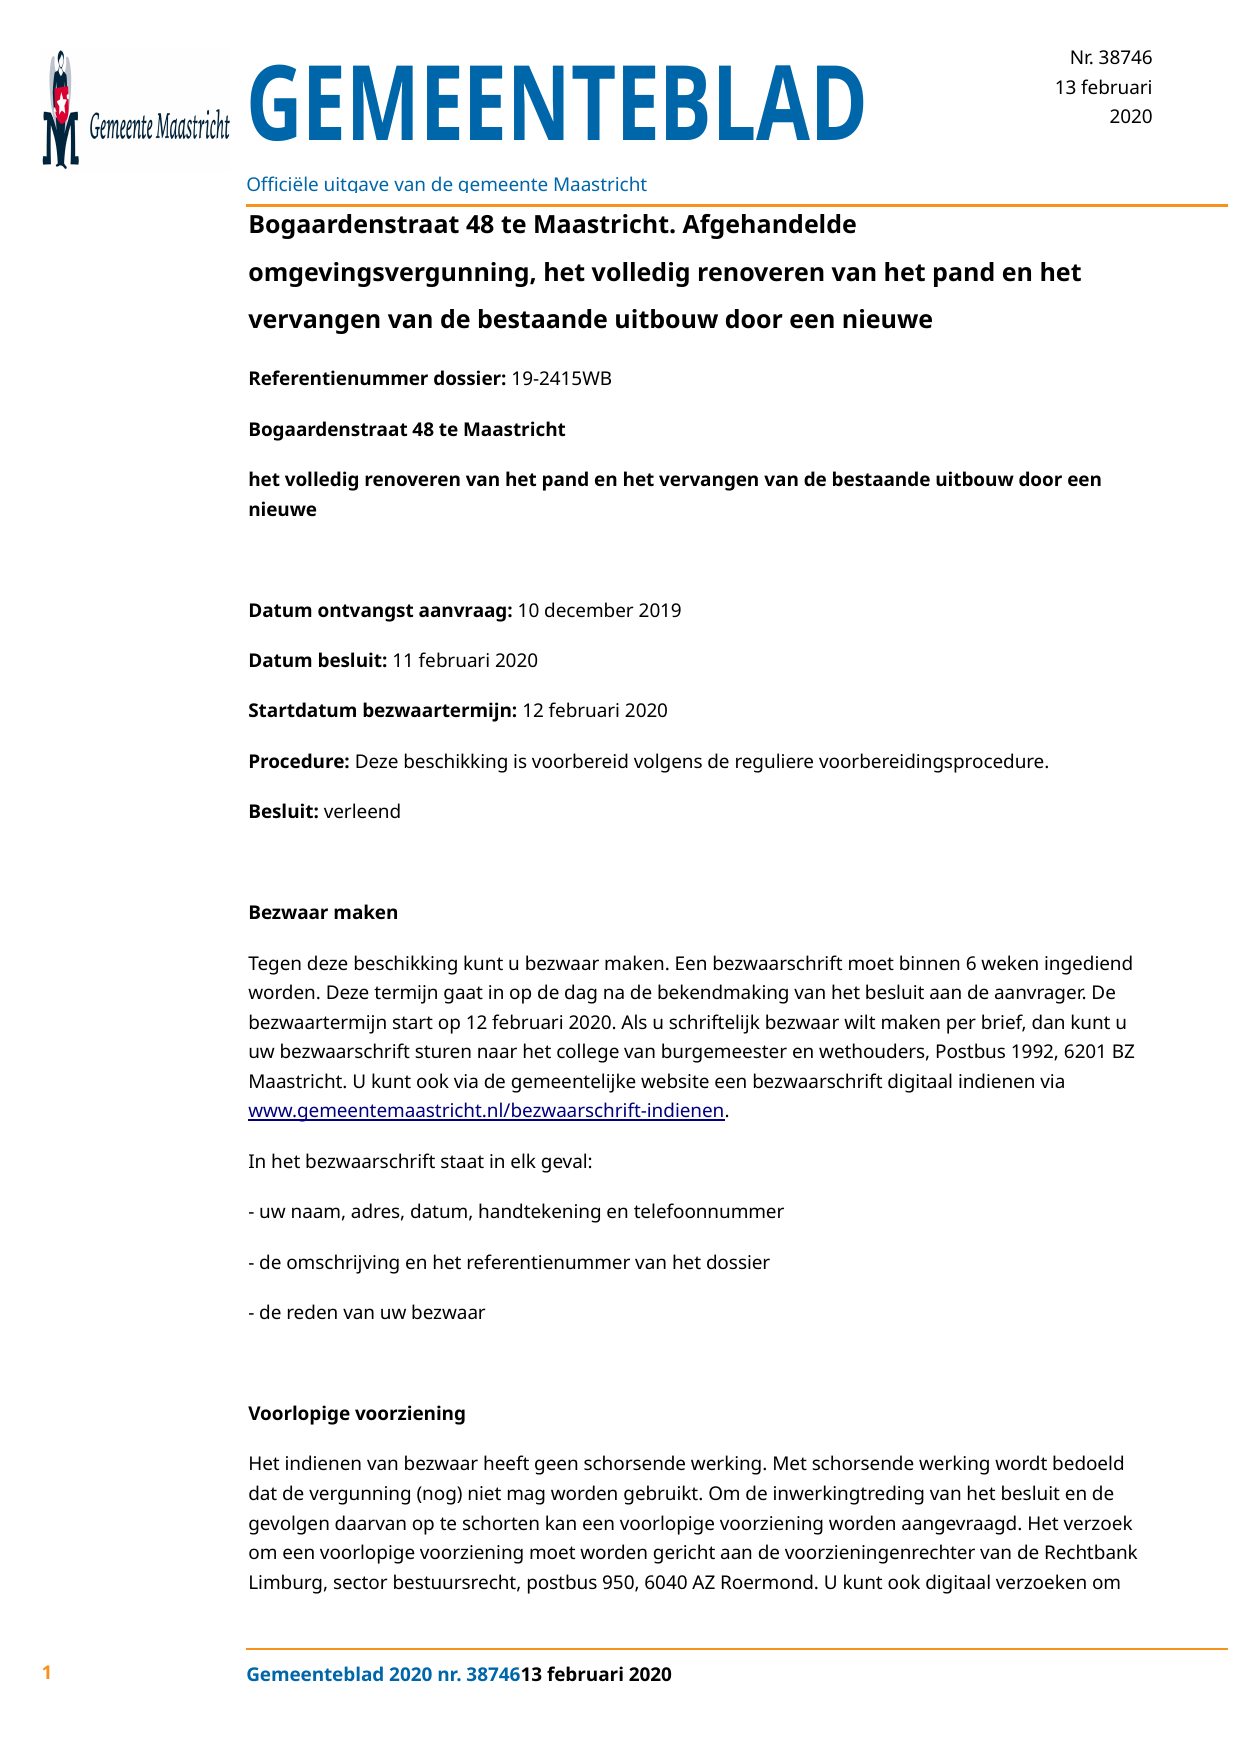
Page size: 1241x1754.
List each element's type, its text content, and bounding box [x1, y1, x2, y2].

text - de reden van uw bezwaar [248, 1299, 1152, 1325]
text - de omschrijving en het referentienummer van het dossier [248, 1249, 1152, 1274]
text Besluit: verleend [248, 798, 1152, 824]
text Bogaardenstraat 48 te Maastricht. Afgehandelde omgevingsvergunning, het volledig renoveren van het pand en het vervangen van de bestaande uitbouw door een nieuwe [248, 207, 1152, 336]
text Procedure: Deze beschikking is voorbereid volgens de reguliere voorbereidingsprocedure. [248, 748, 1152, 774]
text In het bezwaarschrift staat in elk geval: [248, 1148, 1152, 1174]
text Datum ontvangst aanvraag: 10 december 2019 [248, 597, 1152, 622]
text - uw naam, adres, datum, handtekening en telefoonnummer [248, 1198, 1152, 1224]
picture [41, 47, 231, 172]
text Bezwaar maken [248, 899, 1152, 925]
text het volledig renoveren van het pand en het vervangen van de bestaande uitbouw door een nieuwe [248, 466, 1152, 522]
text Tegen deze beschikking kunt u bezwaar maken. Een bezwaarschrift moet binnen 6 weken ingediend worden. Deze termijn gaat in op de dag na de bekendmaking van het besluit aan de aanvrager. De bezwaartermijn start op 12 februari 2020. Als u schriftelijk bezwaar wilt maken per brief, dan kunt u uw bezwaarschrift sturen naar het college van burgemeester en wethouders, Postbus 1992, 6201 BZ Maastricht. U kunt ook via de gemeentelijke website een bezwaarschrift digitaal indienen via www.gemeentemaastricht.nl/bezwaarschrift-indienen. [248, 950, 1152, 1123]
text Referentienummer dossier: 19-2415WB [248, 366, 1152, 391]
text Bogaardenstraat 48 te Maastricht [248, 416, 1152, 442]
text Voorlopige voorziening [248, 1400, 1152, 1426]
text Het indienen van bezwaar heeft geen schorsende werking. Met schorsende werking wordt bedoeld dat de vergunning (nog) niet mag worden gebruikt. Om de inwerkingtreding van het besluit en de gevolgen daarvan op te schorten kan een voorlopige voorziening worden aangevraagd. Het verzoek om een voorlopige voorziening moet worden gericht aan de voorzieningenrechter van de Rechtbank Limburg, sector bestuursrecht, postbus 950, 6040 AZ Roermond. U kunt ook digitaal verzoeken om [248, 1451, 1152, 1594]
text Startdatum bezwaartermijn: 12 februari 2020 [248, 698, 1152, 723]
text Datum besluit: 11 februari 2020 [248, 647, 1152, 673]
